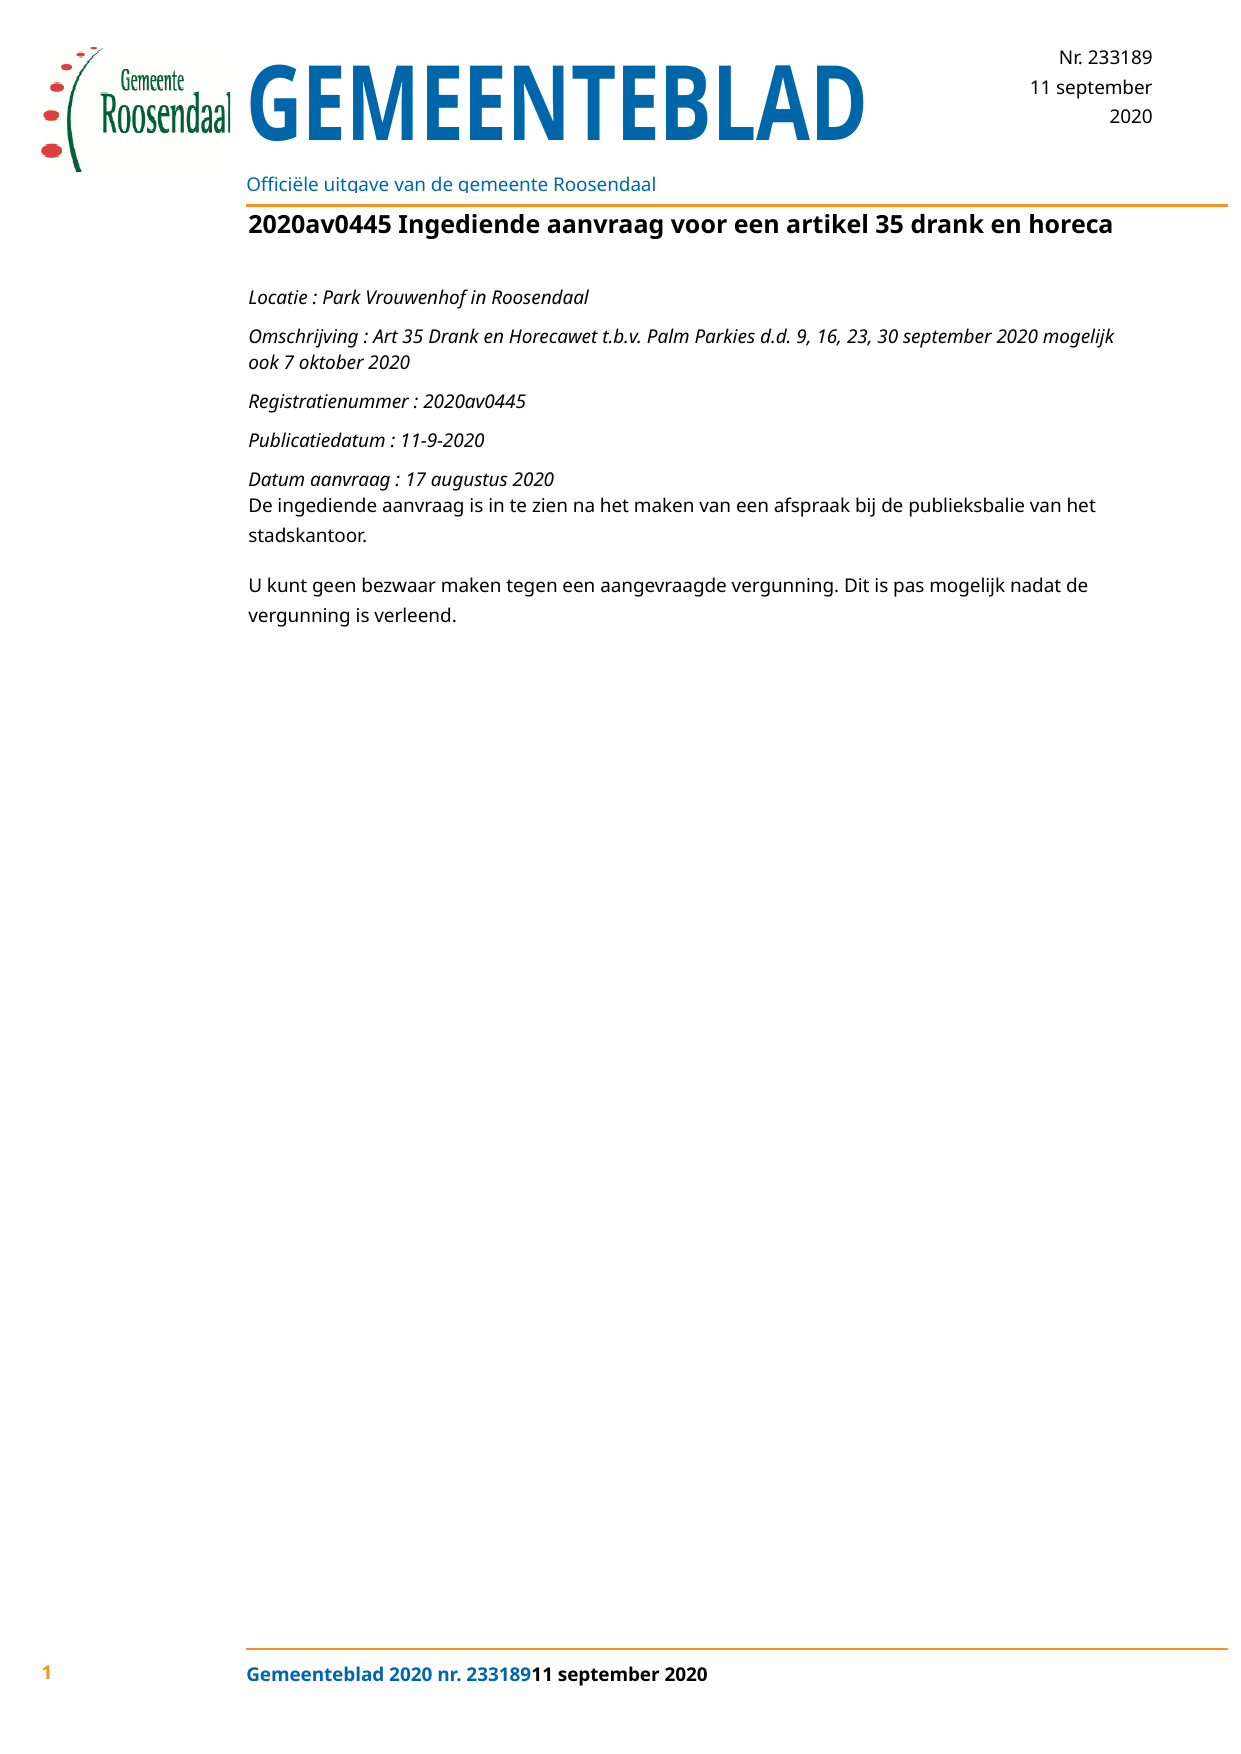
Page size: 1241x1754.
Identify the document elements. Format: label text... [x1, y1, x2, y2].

text Omschrijving : Art 35 Drank en Horecawet t.b.v. Palm Parkies d.d. 9, 16, 23, 30 september 2020 mogelijk ook 7 oktober 2020 [248, 323, 1152, 374]
text Publicatiedatum : 11-9-2020 [248, 427, 1152, 453]
text De ingediende aanvraag is in te zien na het maken van een afspraak bij de publieksbalie van het stadskantoor. [248, 492, 1152, 548]
text Datum aanvraag : 17 augustus 2020 [248, 467, 1152, 492]
text Locatie : Park Vrouwenhof in Roosendaal [248, 284, 1152, 309]
picture [41, 47, 231, 172]
text 2020av0445 Ingediende aanvraag voor een artikel 35 drank en horeca [248, 207, 1152, 241]
text Registratienummer : 2020av0445 [248, 388, 1152, 414]
text U kunt geen bezwaar maken tegen een aangevraagde vergunning. Dit is pas mogelijk nadat de vergunning is verleend. [248, 572, 1152, 628]
